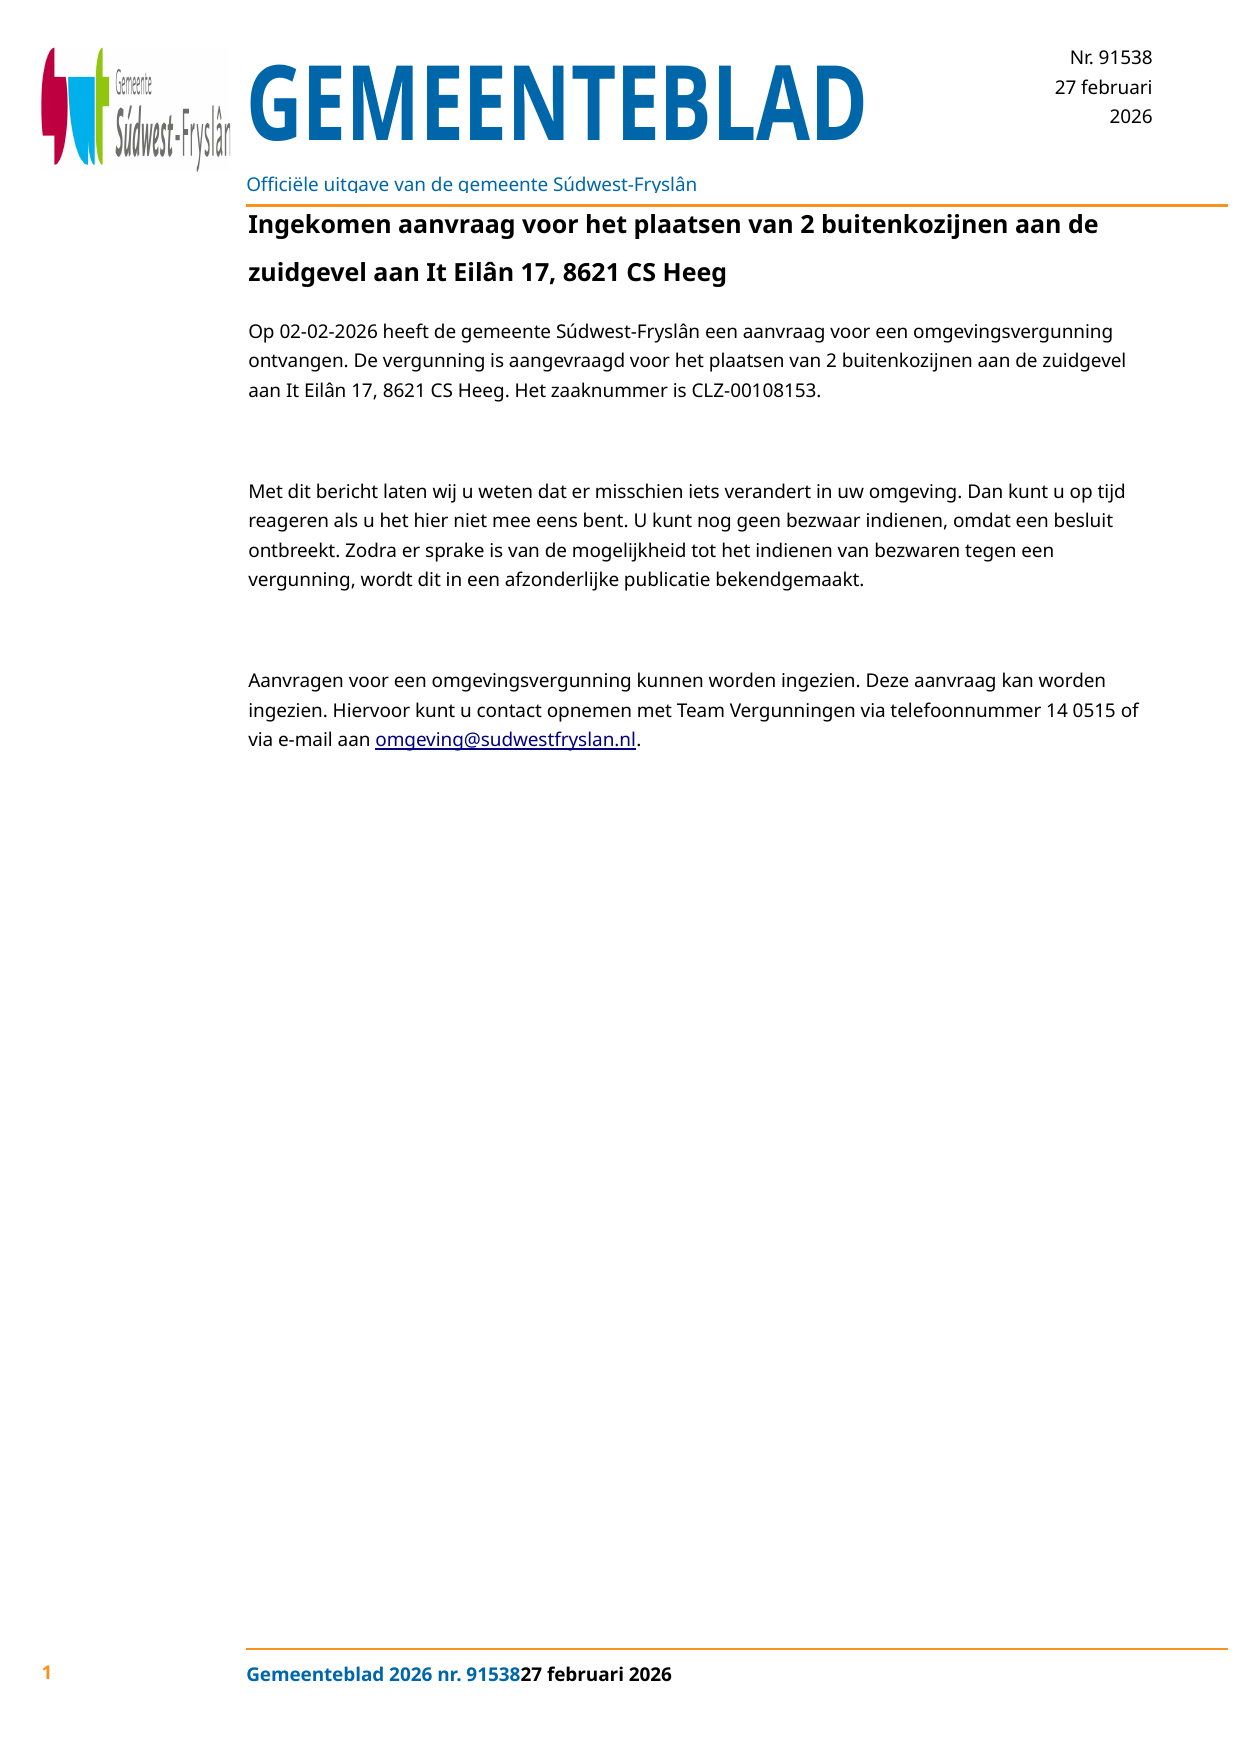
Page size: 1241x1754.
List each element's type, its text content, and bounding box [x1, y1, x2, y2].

text Met dit bericht laten wij u weten dat er misschien iets verandert in uw omgeving. Dan kunt u op tijd reageren als u het hier niet mee eens bent. U kunt nog geen bezwaar indienen, omdat een besluit ontbreekt. Zodra er sprake is van de mogelijkheid tot het indienen van bezwaren tegen een vergunning, wordt dit in een afzonderlijke publicatie bekendgemaakt. [248, 478, 1152, 592]
text Ingekomen aanvraag voor het plaatsen van 2 buitenkozijnen aan de zuidgevel aan It Eilân 17, 8621 CS Heeg [248, 207, 1152, 288]
picture [41, 47, 231, 172]
text Op 02-02-2026 heeft de gemeente Súdwest-Fryslân een aanvraag voor een omgevingsvergunning ontvangen. De vergunning is aangevraagd voor het plaatsen van 2 buitenkozijnen aan de zuidgevel aan It Eilân 17, 8621 CS Heeg. Het zaaknummer is CLZ-00108153. [248, 318, 1152, 403]
text Aanvragen voor een omgevingsvergunning kunnen worden ingezien. Deze aanvraag kan worden ingezien. Hiervoor kunt u contact opnemen met Team Vergunningen via telefoonnummer 14 0515 of via e-mail aan omgeving@sudwestfryslan.nl. [248, 667, 1152, 752]
